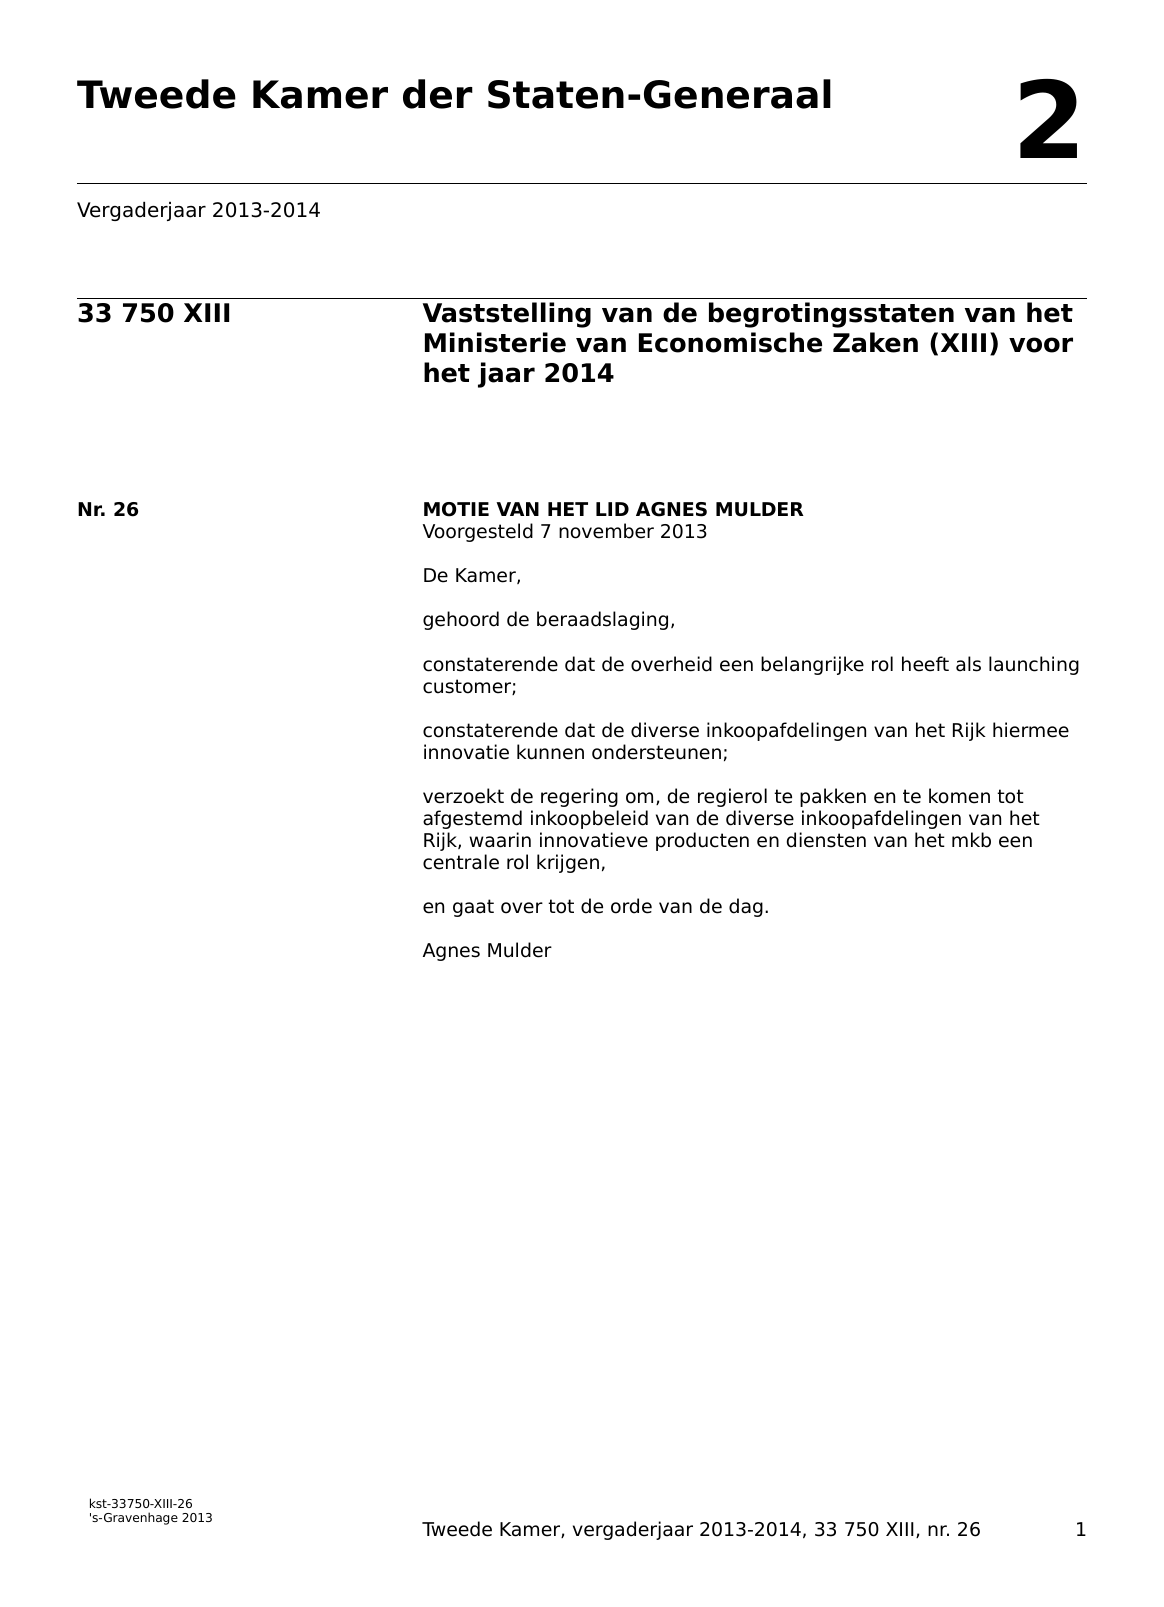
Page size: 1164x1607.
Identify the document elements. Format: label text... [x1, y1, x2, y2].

text en gaat over tot de orde van de dag. [422, 896, 1087, 918]
text Agnes Mulder [422, 940, 1087, 962]
subtitle 33 750 XIII Vaststelling van de begrotingsstaten van het Ministerie van Economische Zaken (XIII) voor het jaar 2014 [77, 299, 1087, 388]
text kst-33750-XIII-26 [88, 1497, 323, 1511]
text constaterende dat de overheid een belangrijke rol heeft als launching customer; [422, 653, 1087, 697]
text gehoord de beraadslaging, [422, 609, 1087, 631]
text Voorgesteld 7 november 2013 [422, 521, 1087, 543]
text De Kamer, [422, 565, 1087, 587]
text 's-Gravenhage 2013 [88, 1511, 323, 1525]
table_header 2 [886, 59, 1087, 183]
table_header Tweede Kamer der Staten-Generaal [77, 59, 886, 183]
subtitle Nr. 26 MOTIE VAN HET LID AGNES MULDER [77, 499, 1087, 521]
table_cell Vergaderjaar 2013-2014 [77, 184, 1087, 298]
text constaterende dat de diverse inkoopafdelingen van het Rijk hiermee innovatie kunnen ondersteunen; [422, 720, 1087, 764]
text verzoekt de regering om, de regierol te pakken en te komen tot afgestemd inkoopbeleid van de diverse inkoopafdelingen van het Rijk, waarin innovatieve producten en diensten van het mkb een centrale rol krijgen, [422, 786, 1087, 874]
